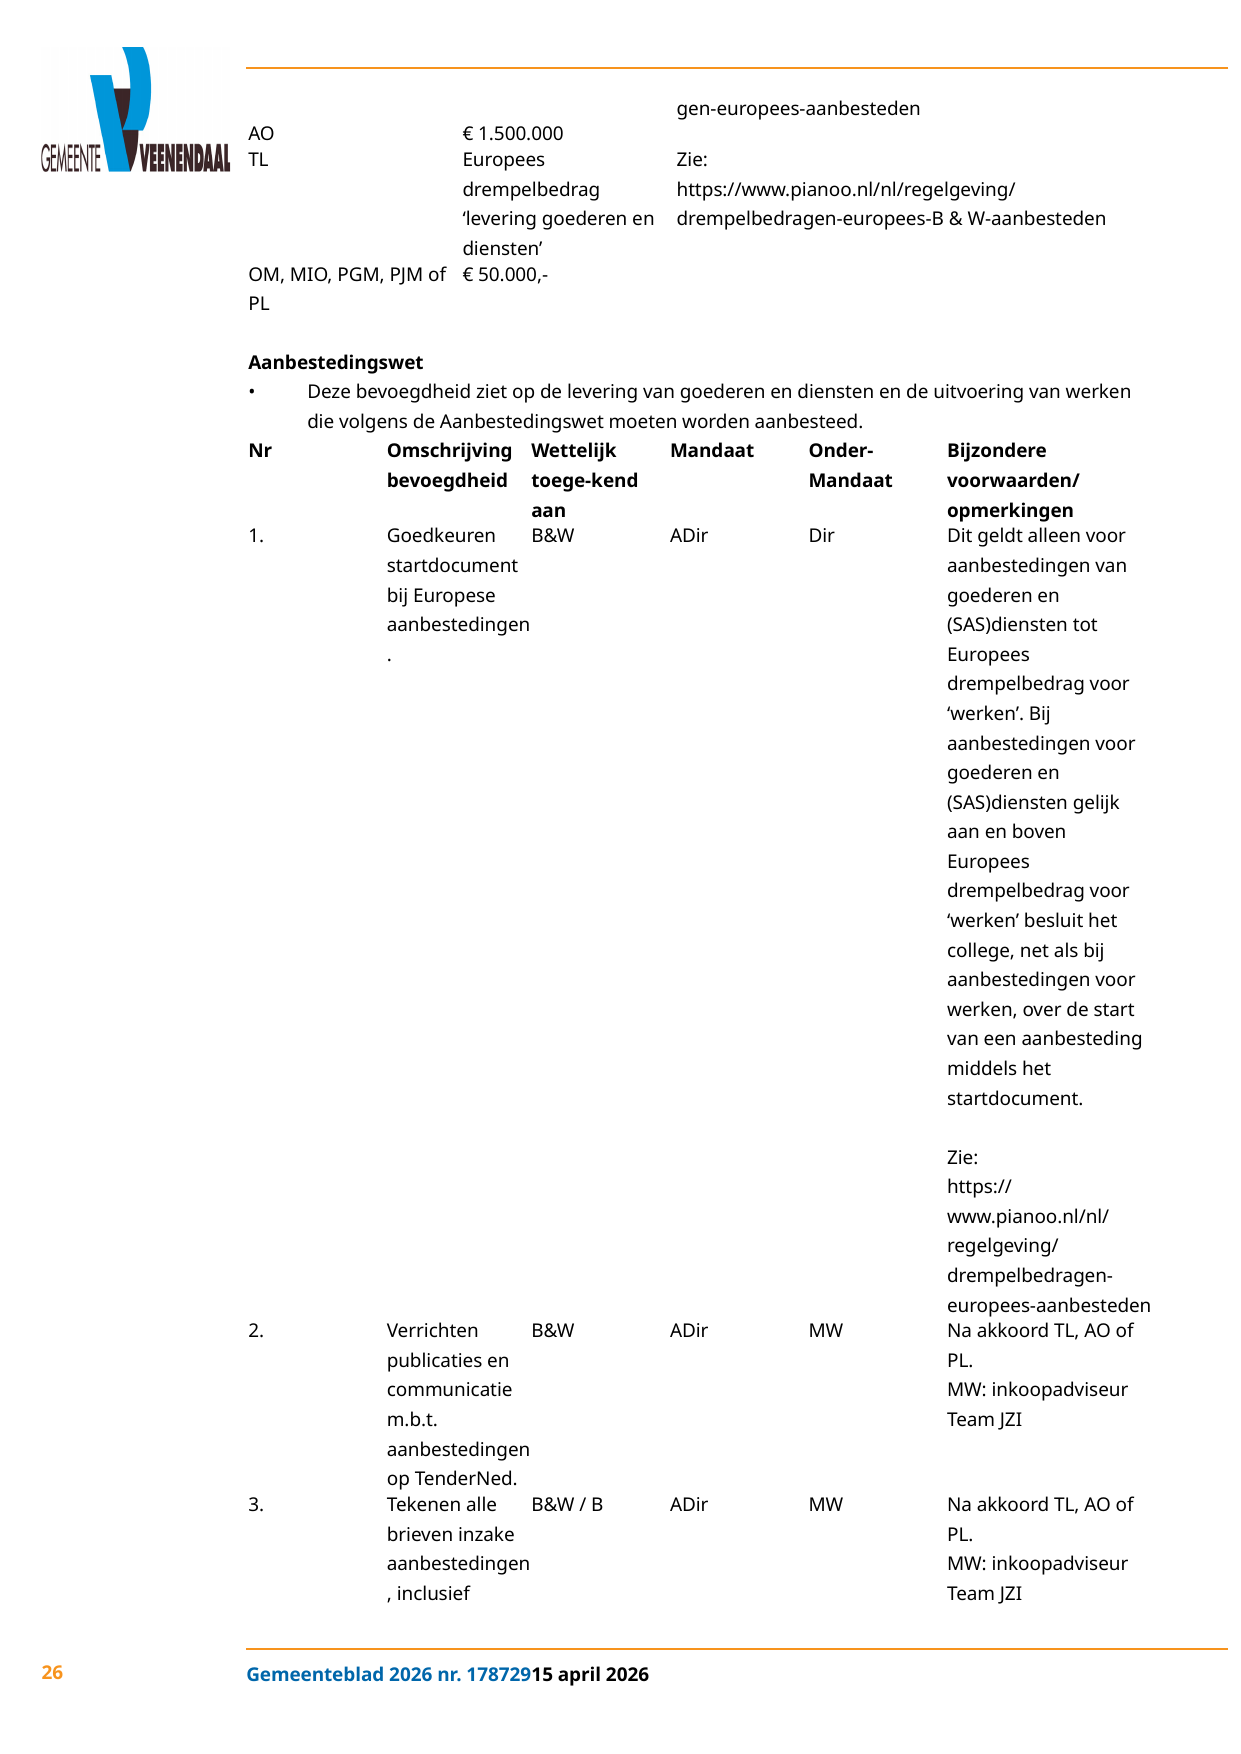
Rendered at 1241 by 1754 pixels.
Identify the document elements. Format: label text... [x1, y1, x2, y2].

table_cell Zie: https://www.pianoo.nl/nl/regelgeving/drempelbedragen-europees-B & W-aanbesteden [676, 146, 1152, 261]
list Deze bevoegdheid ziet op de levering van goederen en diensten en de uitvoering van werken die volgens de Aanbestedingswet moeten worden aanbesteed. [248, 378, 1152, 434]
table_header Nr [248, 438, 387, 523]
table_cell € 1.500.000 [462, 121, 676, 146]
table_header Onder- Mandaat [808, 438, 947, 523]
table_cell [248, 95, 462, 121]
table_cell [676, 121, 1152, 146]
table_cell B&W [531, 523, 670, 1317]
picture [123, 47, 231, 172]
table_cell TL [248, 146, 462, 261]
table_cell gen-europees-aanbesteden [676, 95, 1152, 121]
table_cell Verrichten publicaties en communicatie m.b.t. aanbestedingen op TenderNed. [387, 1318, 531, 1491]
picture [41, 47, 130, 172]
table_cell 1. [248, 523, 387, 1317]
table_cell Dir [808, 523, 947, 1317]
table_header Wettelijk toege-kend aan [531, 438, 670, 523]
table_cell AO [248, 121, 462, 146]
table_cell Tekenen alle brieven inzake aanbestedingen, inclusief [387, 1491, 531, 1606]
table_cell Na akkoord TL, AO of PL. MW: inkoopadviseur Team JZI [947, 1318, 1152, 1491]
table_cell B&W / B [531, 1491, 670, 1606]
table_cell Europees drempelbedrag ‘levering goederen en diensten’ [462, 146, 676, 261]
table_cell Dit geldt alleen voor aanbestedingen van goederen en (SAS)diensten tot Europees drempelbedrag voor ‘werken’. Bij aanbestedingen voor goederen en (SAS)diensten gelijk aan en boven Europees drempelbedrag voor ‘werken’ besluit het college, net als bij aanbestedingen voor werken, over de start van een aanbesteding middels het startdocument. Zie: https://www.pianoo.nl/nl/regelgeving/drempelbedragen-europees-aanbesteden [947, 523, 1152, 1317]
table_cell Na akkoord TL, AO of PL. MW: inkoopadviseur Team JZI [947, 1491, 1152, 1606]
table_cell 3. [248, 1491, 387, 1606]
table_cell ADir [670, 523, 808, 1317]
table_header Omschrijving bevoegdheid [387, 438, 531, 523]
table_cell € 50.000,- [462, 261, 676, 316]
table_cell MW [808, 1491, 947, 1606]
table_cell OM, MIO, PGM, PJM of PL [248, 261, 462, 316]
table_cell MW [808, 1318, 947, 1491]
table_cell 2. [248, 1318, 387, 1491]
text Aanbestedingswet [248, 349, 1152, 374]
table_cell [676, 261, 1152, 316]
table_cell Goedkeuren startdocument bij Europese aanbestedingen. [387, 523, 531, 1317]
table_cell [462, 95, 676, 121]
table_header Mandaat [670, 438, 808, 523]
table_cell ADir [670, 1491, 808, 1606]
table_header Bijzondere voorwaarden/ opmerkingen [947, 438, 1152, 523]
table_cell B&W [531, 1318, 670, 1491]
table_cell ADir [670, 1318, 808, 1491]
